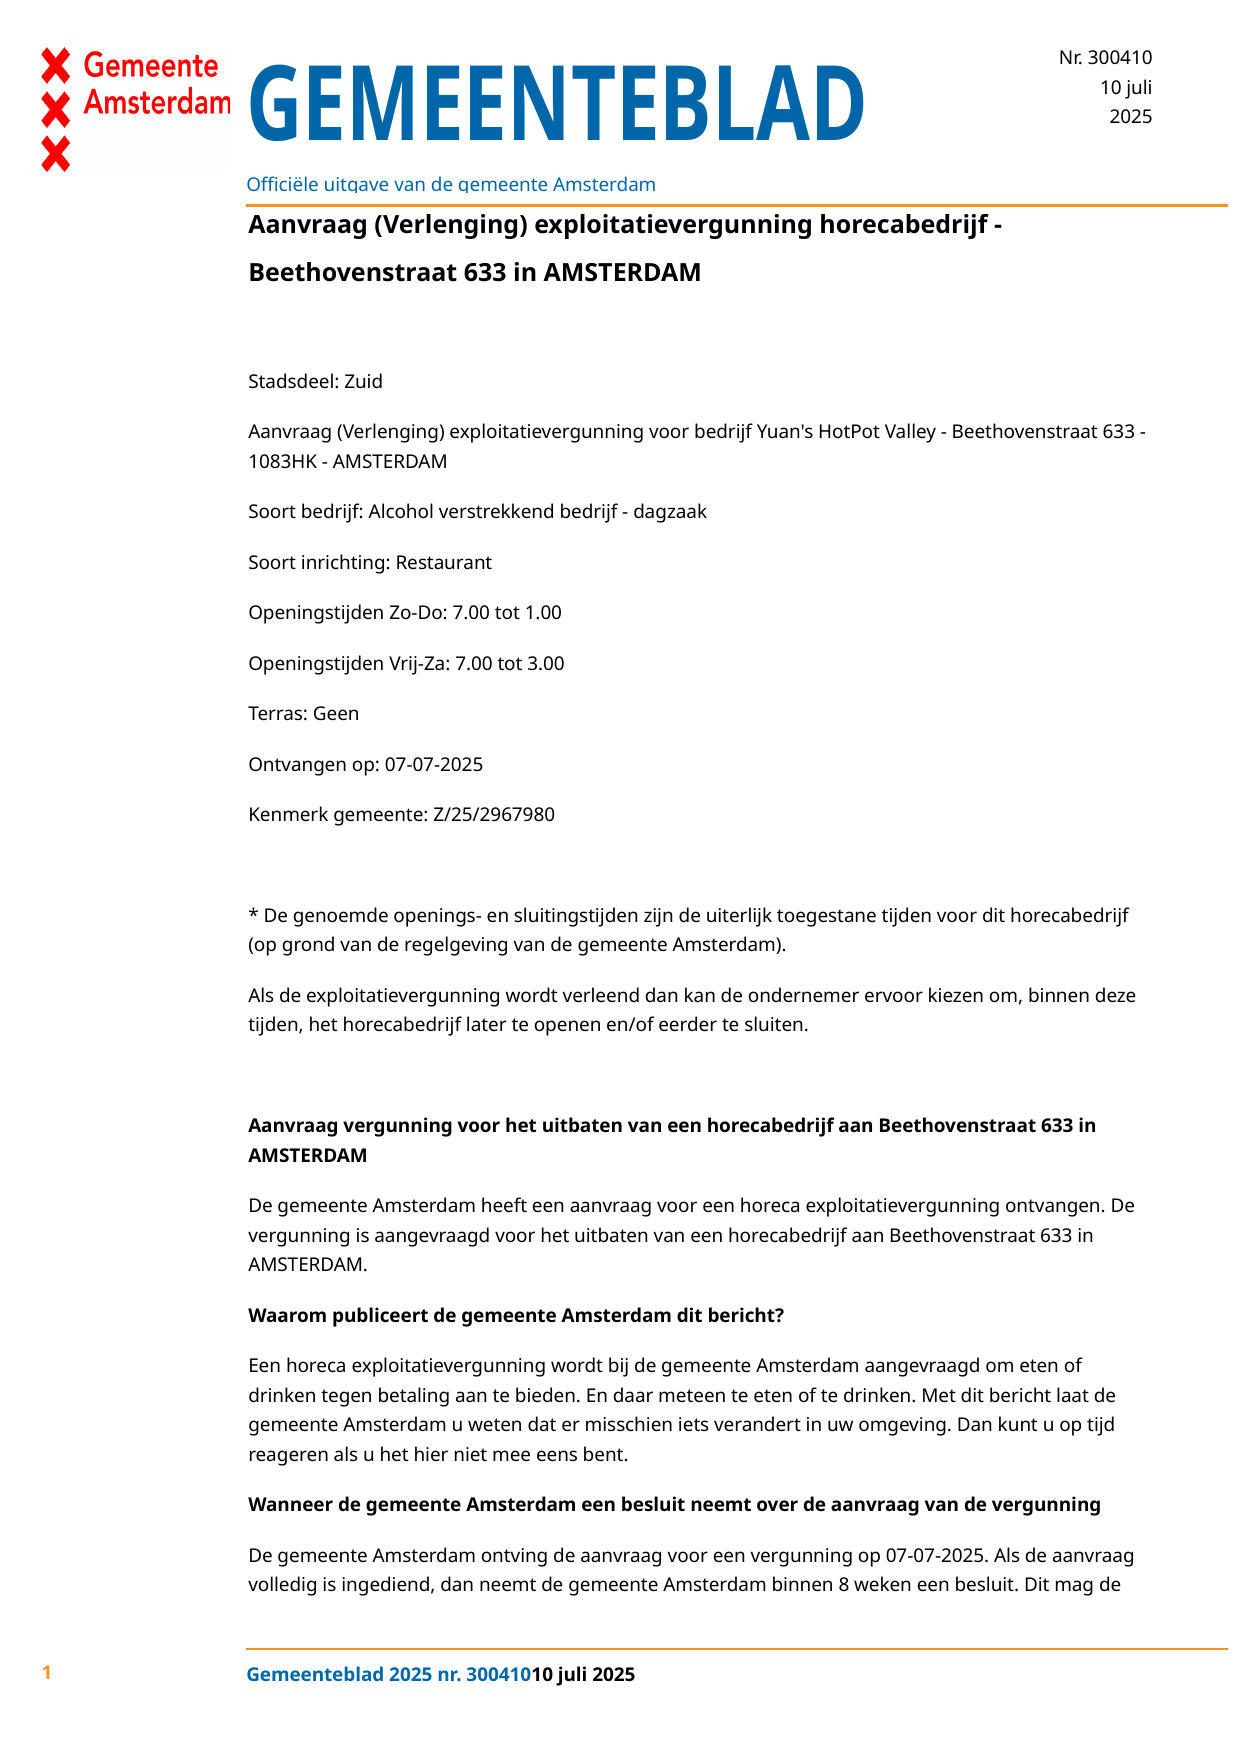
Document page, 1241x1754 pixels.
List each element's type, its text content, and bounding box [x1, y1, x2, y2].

text De gemeente Amsterdam heeft een aanvraag voor een horeca exploitatievergunning ontvangen. De vergunning is aangevraagd voor het uitbaten van een horecabedrijf aan Beethovenstraat 633 in AMSTERDAM. [248, 1192, 1152, 1277]
text Aanvraag (Verlenging) exploitatievergunning horecabedrijf - Beethovenstraat 633 in AMSTERDAM [248, 207, 1152, 288]
text Waarom publiceert de gemeente Amsterdam dit bericht? [248, 1302, 1152, 1328]
text Openingstijden Zo-Do: 7.00 tot 1.00 [248, 599, 1152, 625]
text Openingstijden Vrij-Za: 7.00 tot 3.00 [248, 650, 1152, 676]
text Ontvangen op: 07-07-2025 [248, 751, 1152, 777]
text Soort bedrijf: Alcohol verstrekkend bedrijf - dagzaak [248, 499, 1152, 524]
text De gemeente Amsterdam ontving de aanvraag voor een vergunning op 07-07-2025. Als de aanvraag volledig is ingediend, dan neemt de gemeente Amsterdam binnen 8 weken een besluit. Dit mag de [248, 1542, 1152, 1597]
picture [41, 47, 231, 172]
text Soort inrichting: Restaurant [248, 549, 1152, 575]
text Aanvraag vergunning voor het uitbaten van een horecabedrijf aan Beethovenstraat 633 in AMSTERDAM [248, 1112, 1152, 1168]
text Stadsdeel: Zuid [248, 368, 1152, 394]
text Wanneer de gemeente Amsterdam een besluit neemt over de aanvraag van de vergunning [248, 1492, 1152, 1517]
text Aanvraag (Verlenging) exploitatievergunning voor bedrijf Yuan's HotPot Valley - Beethovenstraat 633 - 1083HK - AMSTERDAM [248, 419, 1152, 474]
text Terras: Geen [248, 700, 1152, 726]
text Als de exploitatievergunning wordt verleend dan kan de ondernemer ervoor kiezen om, binnen deze tijden, het horecabedrijf later te openen en/of eerder te sluiten. [248, 982, 1152, 1037]
text * De genoemde openings- en sluitingstijden zijn de uiterlijk toegestane tijden voor dit horecabedrijf (op grond van de regelgeving van de gemeente Amsterdam). [248, 902, 1152, 957]
text Kenmerk gemeente: Z/25/2967980 [248, 801, 1152, 827]
text Een horeca exploitatievergunning wordt bij de gemeente Amsterdam aangevraagd om eten of drinken tegen betaling aan te bieden. En daar meteen te eten of te drinken. Met dit bericht laat de gemeente Amsterdam u weten dat er misschien iets verandert in uw omgeving. Dan kunt u op tijd reageren als u het hier niet mee eens bent. [248, 1352, 1152, 1467]
